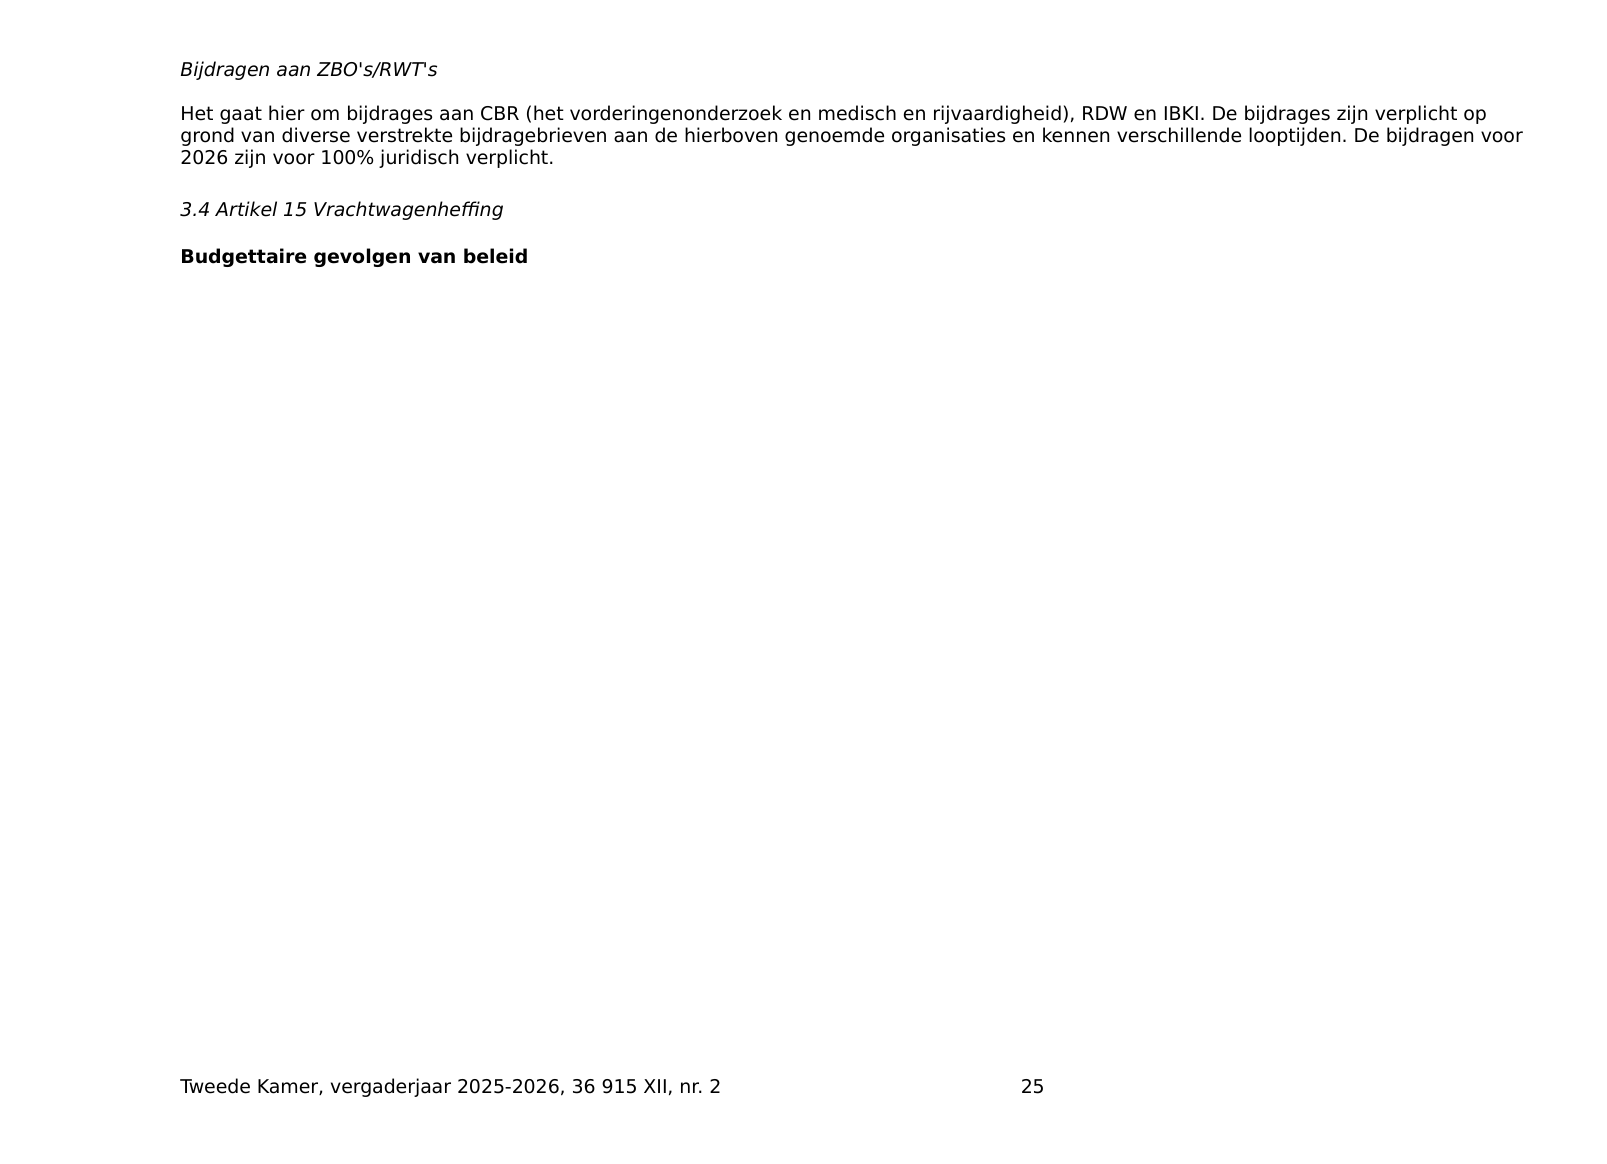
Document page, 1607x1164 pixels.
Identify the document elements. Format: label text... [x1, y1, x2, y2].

subtitle Budgettaire gevolgen van beleid [180, 246, 1529, 268]
subtitle Bijdragen aan ZBO's/RWT's [180, 59, 1529, 81]
text Het gaat hier om bijdrages aan CBR (het vorderingenonderzoek en medisch en rijvaardigheid), RDW en IBKI. De bijdrages zijn verplicht op grond van diverse verstrekte bijdragebrieven aan de hierboven genoemde organisaties en kennen verschillende looptijden. De bijdragen voor 2026 zijn voor 100% juridisch verplicht. [180, 103, 1529, 169]
subtitle 3.4 Artikel 15 Vrachtwagenheffing [180, 199, 1529, 221]
